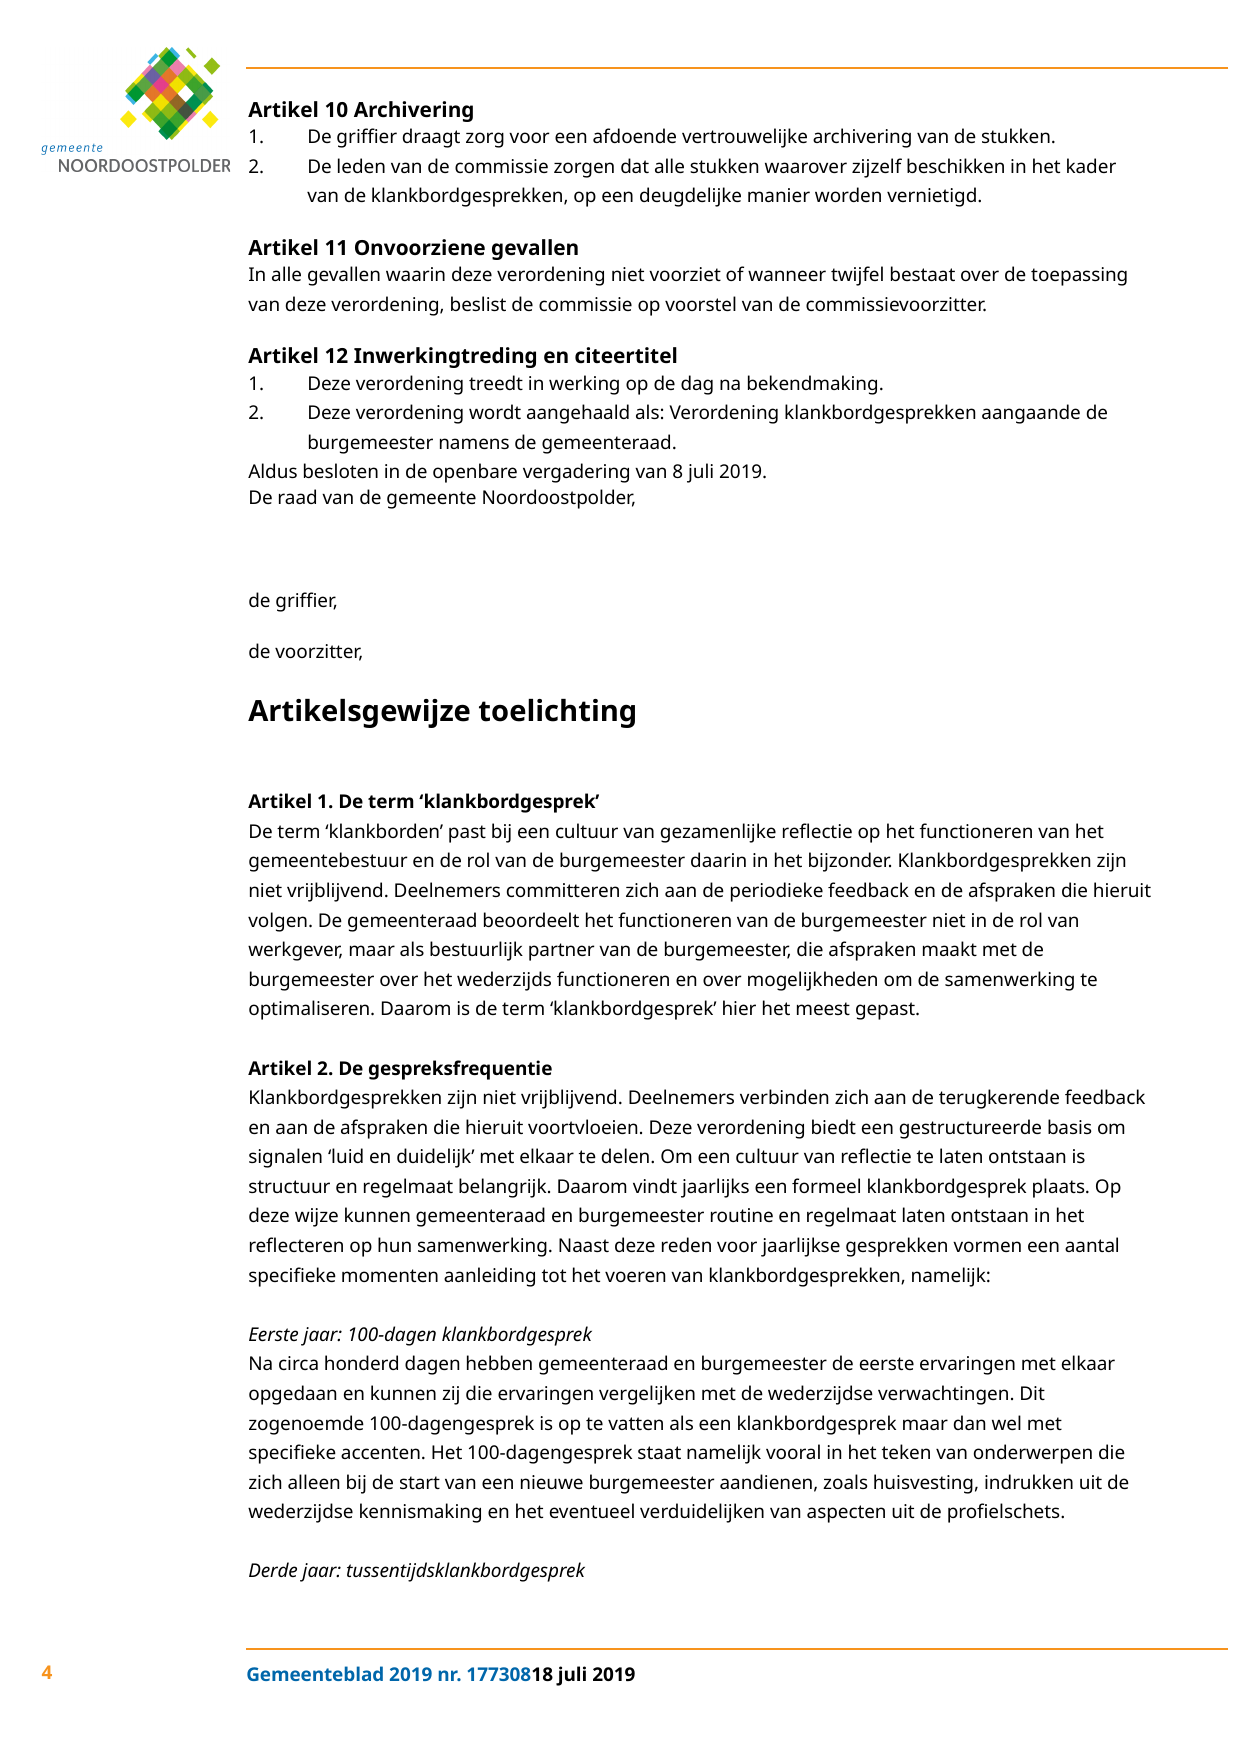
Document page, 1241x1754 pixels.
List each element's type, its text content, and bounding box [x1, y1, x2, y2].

text Artikel 2. De gespreksfrequentie [248, 1055, 1152, 1080]
text Artikel 10 Archivering [248, 95, 1152, 123]
list De leden van de commissie zorgen dat alle stukken waarover zijzelf beschikken in het kader van de klankbordgesprekken, op een deugdelijke manier worden vernietigd. [248, 153, 1152, 208]
list De griffier draagt zorg voor een afdoende vertrouwelijke archivering van de stukken. [248, 123, 1152, 149]
picture [41, 47, 231, 172]
text In alle gevallen waarin deze verordening niet voorziet of wanneer twijfel bestaat over de toepassing van deze verordening, beslist de commissie op voorstel van de commissievoorzitter. [248, 261, 1152, 317]
text de griffier, [248, 587, 1152, 613]
text Derde jaar: tussentijdsklankbordgesprek [248, 1558, 1152, 1583]
text Na circa honderd dagen hebben gemeenteraad en burgemeester de eerste ervaringen met elkaar opgedaan en kunnen zij die ervaringen vergelijken met de wederzijdse verwachtingen. Dit zogenoemde 100-dagengesprek is op te vatten als een klankbordgesprek maar dan wel met specifieke accenten. Het 100-dagengesprek staat namelijk vooral in het teken van onderwerpen die zich alleen bij de start van een nieuwe burgemeester aandienen, zoals huisvesting, indrukken uit de wederzijdse kennismaking en het eventueel verduidelijken van aspecten uit de profielschets. [248, 1351, 1152, 1524]
text Eerste jaar: 100-dagen klankbordgesprek [248, 1321, 1152, 1347]
text Artikel 12 Inwerkingtreding en citeertitel [248, 341, 1152, 370]
text De raad van de gemeente Noordoostpolder, [248, 484, 1152, 510]
text de voorzitter, [248, 638, 1152, 664]
text Artikel 1. De term ‘klankbordgesprek’ [248, 788, 1152, 814]
list Deze verordening wordt aangehaald als: Verordening klankbordgesprekken aangaande de burgemeester namens de gemeenteraad. [248, 399, 1152, 454]
text Artikelsgewijze toelichting [248, 690, 1152, 730]
text Aldus besloten in de openbare vergadering van 8 juli 2019. [248, 458, 1152, 484]
text De term ‘klankborden’ past bij een cultuur van gezamenlijke reflectie op het functioneren van het gemeentebestuur en de rol van de burgemeester daarin in het bijzonder. Klankbordgesprekken zijn niet vrijblijvend. Deelnemers committeren zich aan de periodieke feedback en de afspraken die hieruit volgen. De gemeenteraad beoordeelt het functioneren van de burgemeester niet in de rol van werkgever, maar als bestuurlijk partner van de burgemeester, die afspraken maakt met de burgemeester over het wederzijds functioneren en over mogelijkheden om de samenwerking te optimaliseren. Daarom is de term ‘klankbordgesprek’ hier het meest gepast. [248, 818, 1152, 1021]
list Deze verordening treedt in werking op de dag na bekendmaking. [248, 370, 1152, 395]
text Klankbordgesprekken zijn niet vrijblijvend. Deelnemers verbinden zich aan de terugkerende feedback en aan de afspraken die hieruit voortvloeien. Deze verordening biedt een gestructureerde basis om signalen ‘luid en duidelijk’ met elkaar te delen. Om een cultuur van reflectie te laten ontstaan is structuur en regelmaat belangrijk. Daarom vindt jaarlijks een formeel klankbordgesprek plaats. Op deze wijze kunnen gemeenteraad en burgemeester routine en regelmaat laten ontstaan in het reflecteren op hun samenwerking. Naast deze reden voor jaarlijkse gesprekken vormen een aantal specifieke momenten aanleiding tot het voeren van klankbordgesprekken, namelijk: [248, 1084, 1152, 1287]
text Artikel 11 Onvoorziene gevallen [248, 233, 1152, 261]
